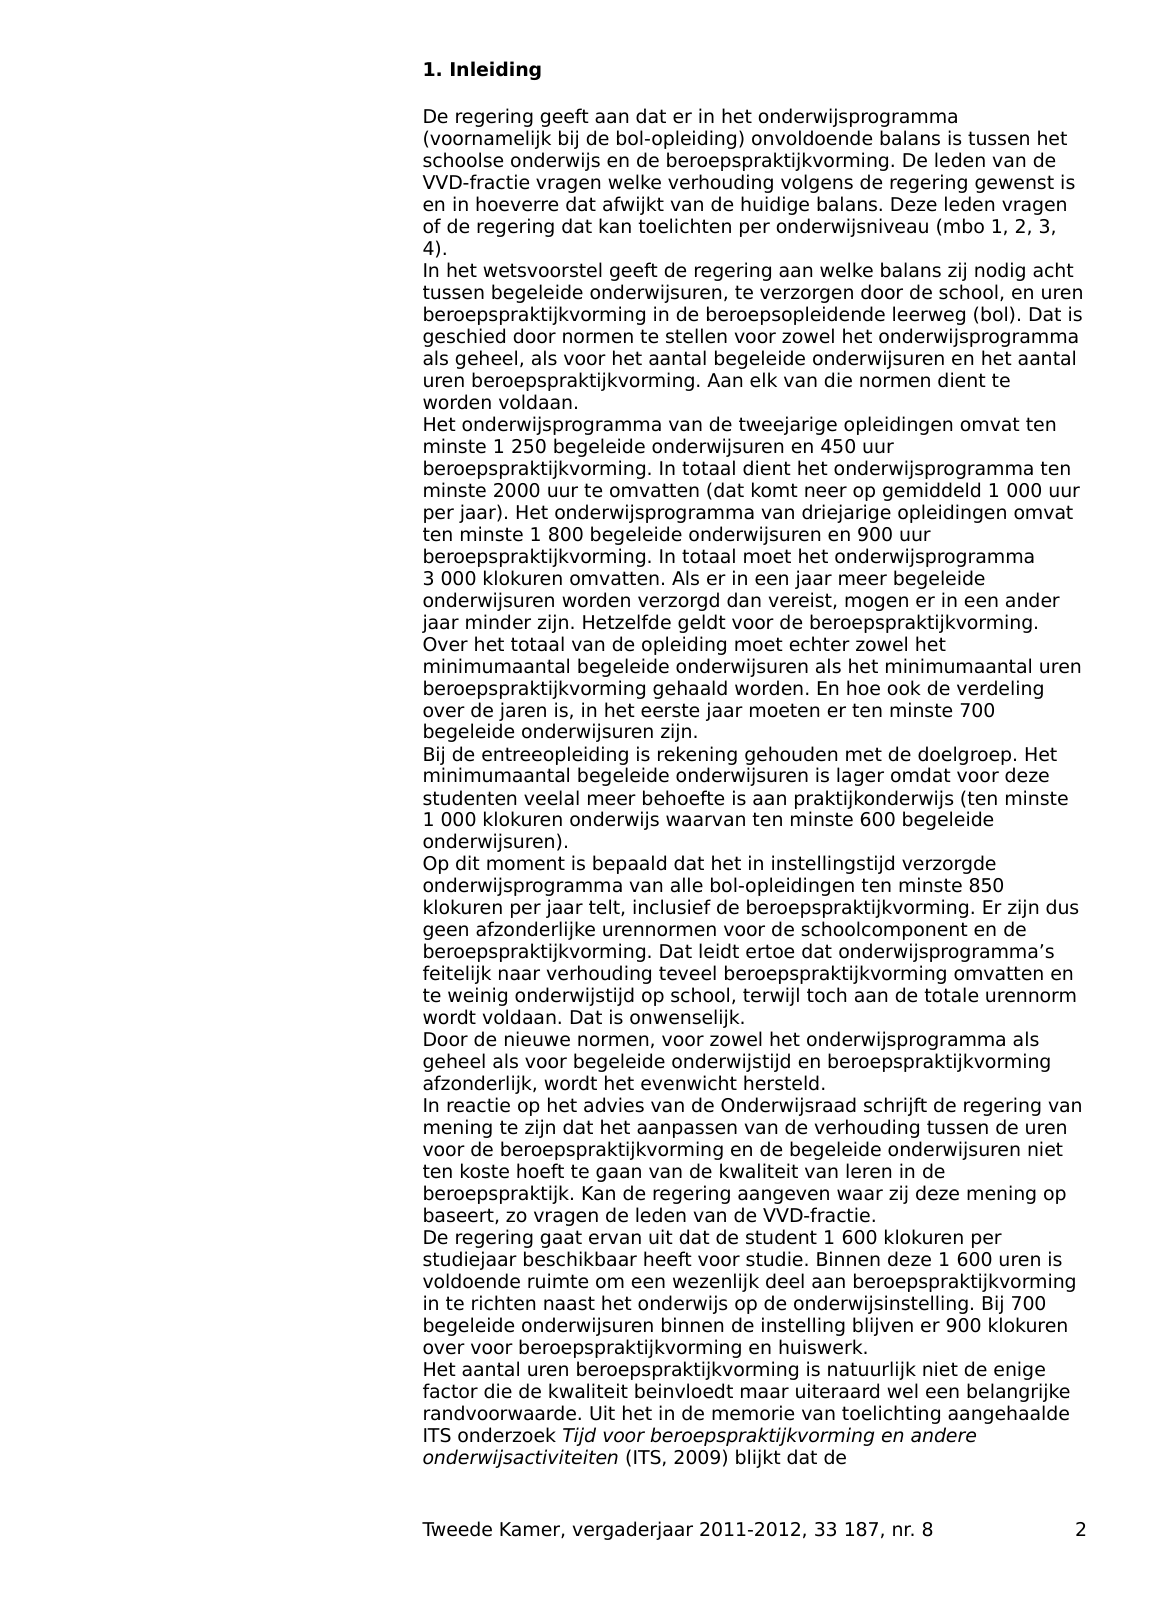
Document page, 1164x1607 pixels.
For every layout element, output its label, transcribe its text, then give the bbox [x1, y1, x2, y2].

subtitle 1. Inleiding [422, 59, 1087, 81]
text In reactie op het advies van de Onderwijsraad schrijft de regering van mening te zijn dat het aanpassen van de verhouding tussen de uren voor de beroepspraktijkvorming en de begeleide onderwijsuren niet ten koste hoeft te gaan van de kwaliteit van leren in de beroepspraktijk. Kan de regering aangeven waar zij deze mening op baseert, zo vragen de leden van de VVD-fractie. [422, 1095, 1087, 1227]
text De regering geeft aan dat er in het onderwijsprogramma (voornamelijk bij de bol-opleiding) onvoldoende balans is tussen het schoolse onderwijs en de beroepspraktijkvorming. De leden van de VVD-fractie vragen welke verhouding volgens de regering gewenst is en in hoeverre dat afwijkt van de huidige balans. Deze leden vragen of de regering dat kan toelichten per onderwijsniveau (mbo 1, 2, 3, 4). [422, 106, 1087, 260]
text Het aantal uren beroepspraktijkvorming is natuurlijk niet de enige factor die de kwaliteit beinvloedt maar uiteraard wel een belangrijke randvoorwaarde. Uit het in de memorie van toelichting aangehaalde ITS onderzoek Tijd voor beroepspraktijkvorming en andere onderwijsactiviteiten (ITS, 2009) blijkt dat de [422, 1359, 1087, 1469]
text Door de nieuwe normen, voor zowel het onderwijsprogramma als geheel als voor begeleide onderwijstijd en beroepspraktijkvorming afzonderlijk, wordt het evenwicht hersteld. [422, 1029, 1087, 1095]
text Op dit moment is bepaald dat het in instellingstijd verzorgde onderwijsprogramma van alle bol-opleidingen ten minste 850 klokuren per jaar telt, inclusief de beroepspraktijkvorming. Er zijn dus geen afzonderlijke urennormen voor de schoolcomponent en de beroepspraktijkvorming. Dat leidt ertoe dat onderwijsprogramma’s feitelijk naar verhouding teveel beroepspraktijkvorming omvatten en te weinig onderwijstijd op school, terwijl toch aan de totale urennorm wordt voldaan. Dat is onwenselijk. [422, 853, 1087, 1029]
text Bij de entreeopleiding is rekening gehouden met de doelgroep. Het minimumaantal begeleide onderwijsuren is lager omdat voor deze studenten veelal meer behoefte is aan praktijkonderwijs (ten minste 1 000 klokuren onderwijs waarvan ten minste 600 begeleide onderwijsuren). [422, 743, 1087, 853]
text In het wetsvoorstel geeft de regering aan welke balans zij nodig acht tussen begeleide onderwijsuren, te verzorgen door de school, en uren beroepspraktijkvorming in de beroepsopleidende leerweg (bol). Dat is geschied door normen te stellen voor zowel het onderwijsprogramma als geheel, als voor het aantal begeleide onderwijsuren en het aantal uren beroepspraktijkvorming. Aan elk van die normen dient te worden voldaan. [422, 260, 1087, 414]
text Het onderwijsprogramma van de tweejarige opleidingen omvat ten minste 1 250 begeleide onderwijsuren en 450 uur beroepspraktijkvorming. In totaal dient het onderwijsprogramma ten minste 2000 uur te omvatten (dat komt neer op gemiddeld 1 000 uur per jaar). Het onderwijsprogramma van driejarige opleidingen omvat ten minste 1 800 begeleide onderwijsuren en 900 uur beroepspraktijkvorming. In totaal moet het onderwijsprogramma 3 000 klokuren omvatten. Als er in een jaar meer begeleide onderwijsuren worden verzorgd dan vereist, mogen er in een ander jaar minder zijn. Hetzelfde geldt voor de beroepspraktijkvorming. Over het totaal van de opleiding moet echter zowel het minimumaantal begeleide onderwijsuren als het minimumaantal uren beroepspraktijkvorming gehaald worden. En hoe ook de verdeling over de jaren is, in het eerste jaar moeten er ten minste 700 begeleide onderwijsuren zijn. [422, 414, 1087, 743]
text De regering gaat ervan uit dat de student 1 600 klokuren per studiejaar beschikbaar heeft voor studie. Binnen deze 1 600 uren is voldoende ruimte om een wezenlijk deel aan beroepspraktijkvorming in te richten naast het onderwijs op de onderwijsinstelling. Bij 700 begeleide onderwijsuren binnen de instelling blijven er 900 klokuren over voor beroepspraktijkvorming en huiswerk. [422, 1227, 1087, 1359]
